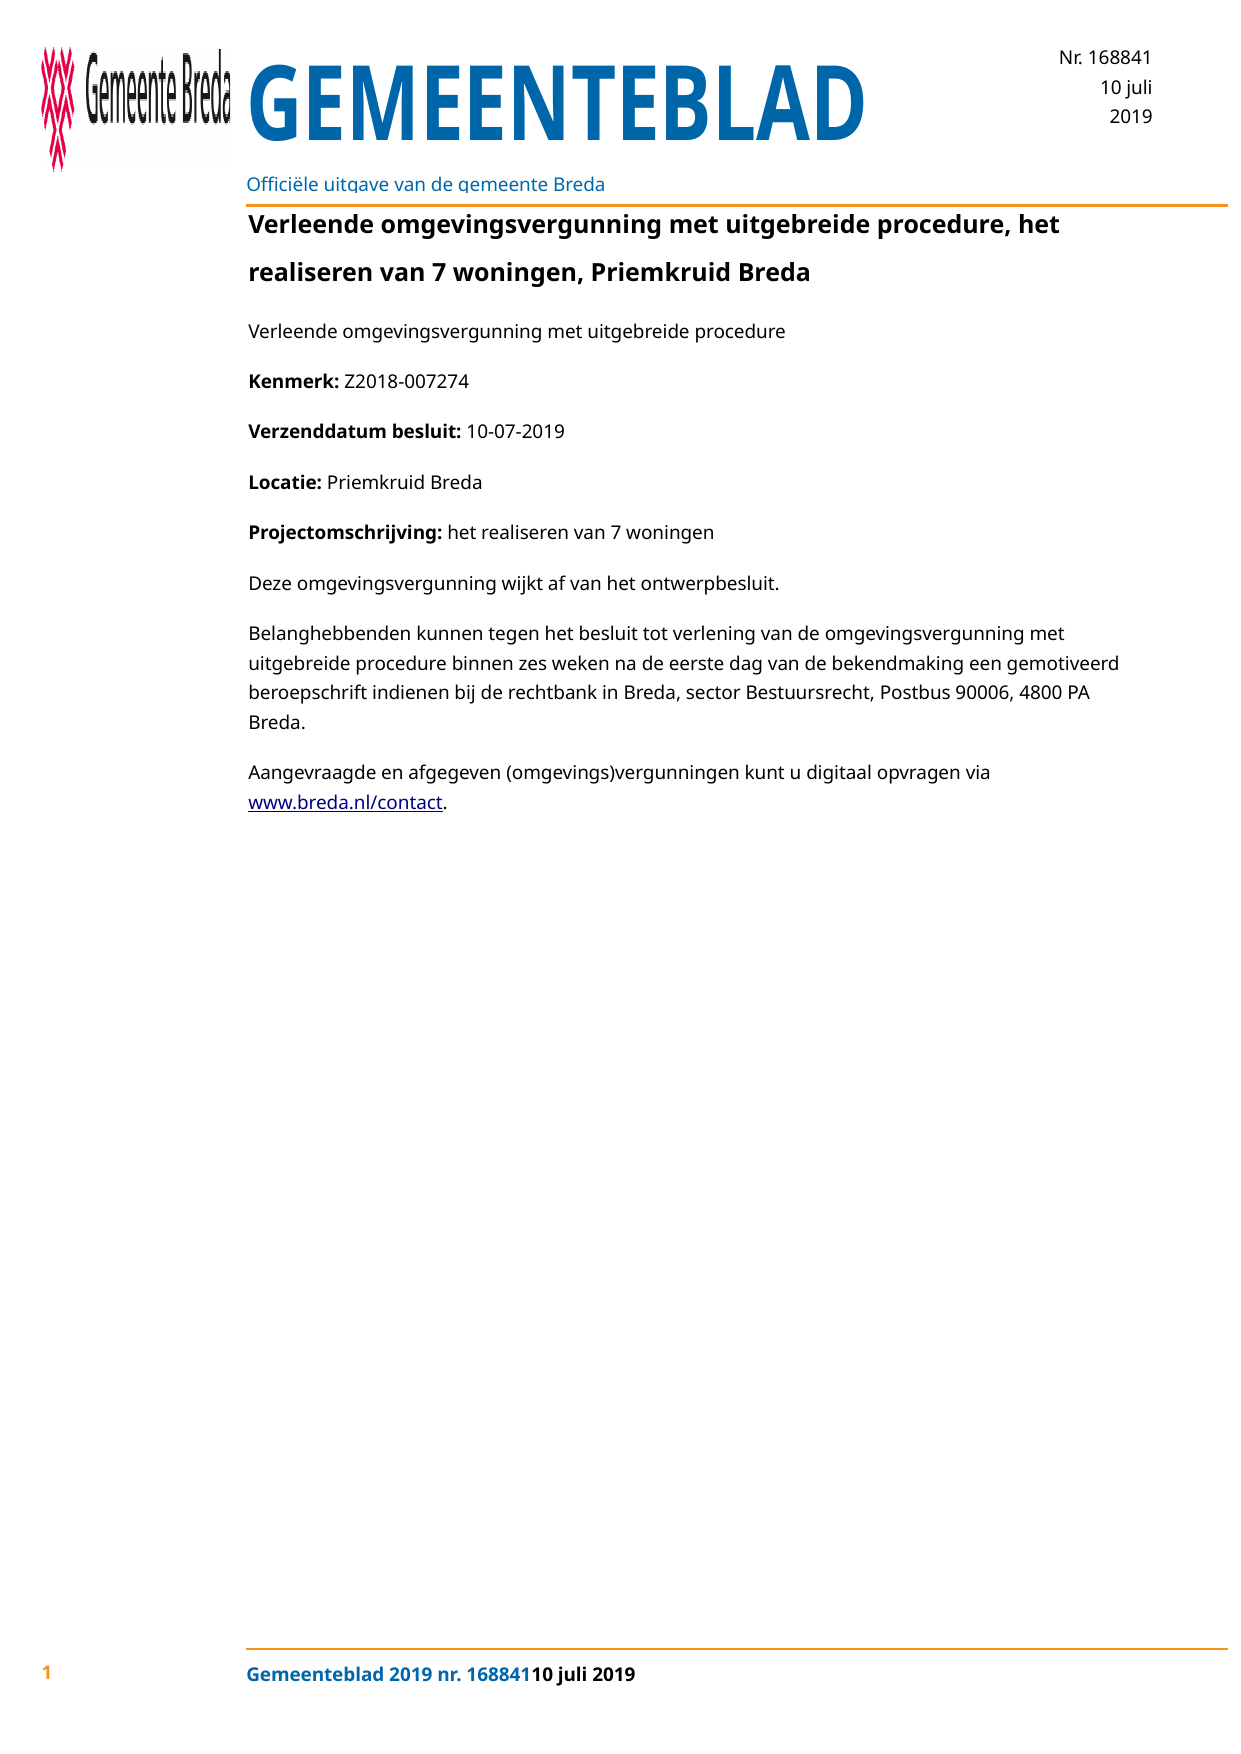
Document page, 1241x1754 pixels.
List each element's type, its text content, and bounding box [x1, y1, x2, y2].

text Verzenddatum besluit: 10-07-2019 [248, 419, 1152, 444]
picture [41, 47, 231, 172]
text Belanghebbenden kunnen tegen het besluit tot verlening van de omgevingsvergunning met uitgebreide procedure binnen zes weken na de eerste dag van de bekendmaking een gemotiveerd beroepschrift indienen bij de rechtbank in Breda, sector Bestuursrecht, Postbus 90006, 4800 PA Breda. [248, 620, 1152, 735]
text Projectomschrijving: het realiseren van 7 woningen [248, 519, 1152, 545]
text Locatie: Priemkruid Breda [248, 469, 1152, 495]
text Verleende omgevingsvergunning met uitgebreide procedure, het realiseren van 7 woningen, Priemkruid Breda [248, 207, 1152, 288]
text Kenmerk: Z2018-007274 [248, 368, 1152, 394]
text Verleende omgevingsvergunning met uitgebreide procedure [248, 318, 1152, 344]
text Deze omgevingsvergunning wijkt af van het ontwerpbesluit. [248, 570, 1152, 596]
text Aangevraagde en afgegeven (omgevings)vergunningen kunt u digitaal opvragen via www.breda.nl/contact. [248, 759, 1152, 815]
